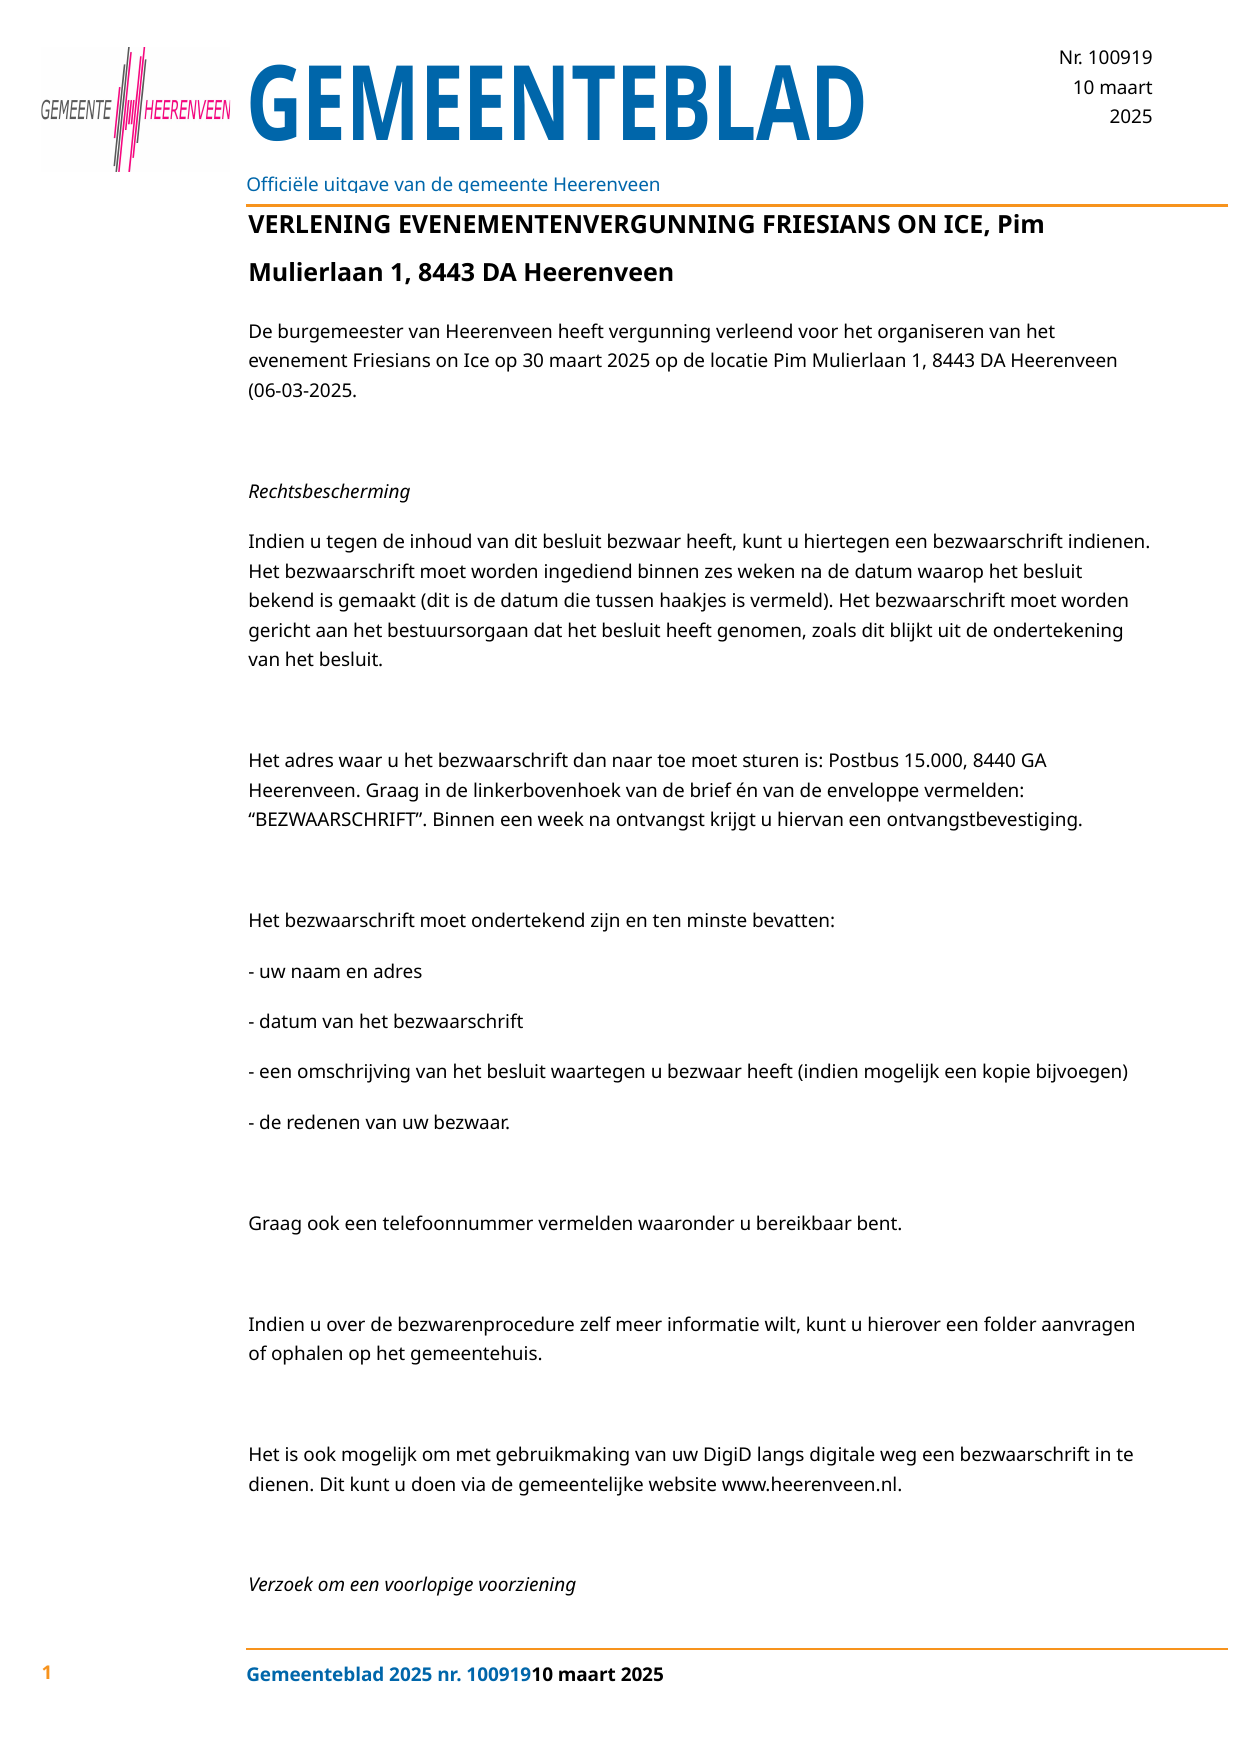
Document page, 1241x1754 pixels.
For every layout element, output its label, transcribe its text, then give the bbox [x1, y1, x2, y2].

text Het is ook mogelijk om met gebruikmaking van uw DigiD langs digitale weg een bezwaarschrift in te dienen. Dit kunt u doen via de gemeentelijke website www.heerenveen.nl. [248, 1441, 1152, 1497]
text Het bezwaarschrift moet ondertekend zijn en ten minste bevatten: [248, 907, 1152, 933]
text Indien u over de bezwarenprocedure zelf meer informatie wilt, kunt u hierover een folder aanvragen of ophalen op het gemeentehuis. [248, 1311, 1152, 1366]
text - uw naam en adres [248, 958, 1152, 984]
text - datum van het bezwaarschrift [248, 1008, 1152, 1034]
text De burgemeester van Heerenveen heeft vergunning verleend voor het organiseren van het evenement Friesians on Ice op 30 maart 2025 op de locatie Pim Mulierlaan 1, 8443 DA Heerenveen (06-03-2025. [248, 318, 1152, 403]
text Indien u tegen de inhoud van dit besluit bezwaar heeft, kunt u hiertegen een bezwaarschrift indienen. Het bezwaarschrift moet worden ingediend binnen zes weken na de datum waarop het besluit bekend is gemaakt (dit is de datum die tussen haakjes is vermeld). Het bezwaarschrift moet worden gericht aan het bestuursorgaan dat het besluit heeft genomen, zoals dit blijkt uit de ondertekening van het besluit. [248, 528, 1152, 672]
text - de redenen van uw bezwaar. [248, 1109, 1152, 1135]
text Graag ook een telefoonnummer vermelden waaronder u bereikbaar bent. [248, 1210, 1152, 1236]
text Het adres waar u het bezwaarschrift dan naar toe moet sturen is: Postbus 15.000, 8440 GA Heerenveen. Graag in de linkerbovenhoek van de brief én van de enveloppe vermelden: “BEZWAARSCHRIFT”. Binnen een week na ontvangst krijgt u hiervan een ontvangstbevestiging. [248, 747, 1152, 832]
text VERLENING EVENEMENTENVERGUNNING FRIESIANS ON ICE, Pim Mulierlaan 1, 8443 DA Heerenveen [248, 207, 1152, 288]
text - een omschrijving van het besluit waartegen u bezwaar heeft (indien mogelijk een kopie bijvoegen) [248, 1059, 1152, 1084]
text Rechtsbescherming [248, 478, 1152, 504]
text Verzoek om een voorlopige voorziening [248, 1572, 1152, 1597]
picture [41, 47, 231, 172]
